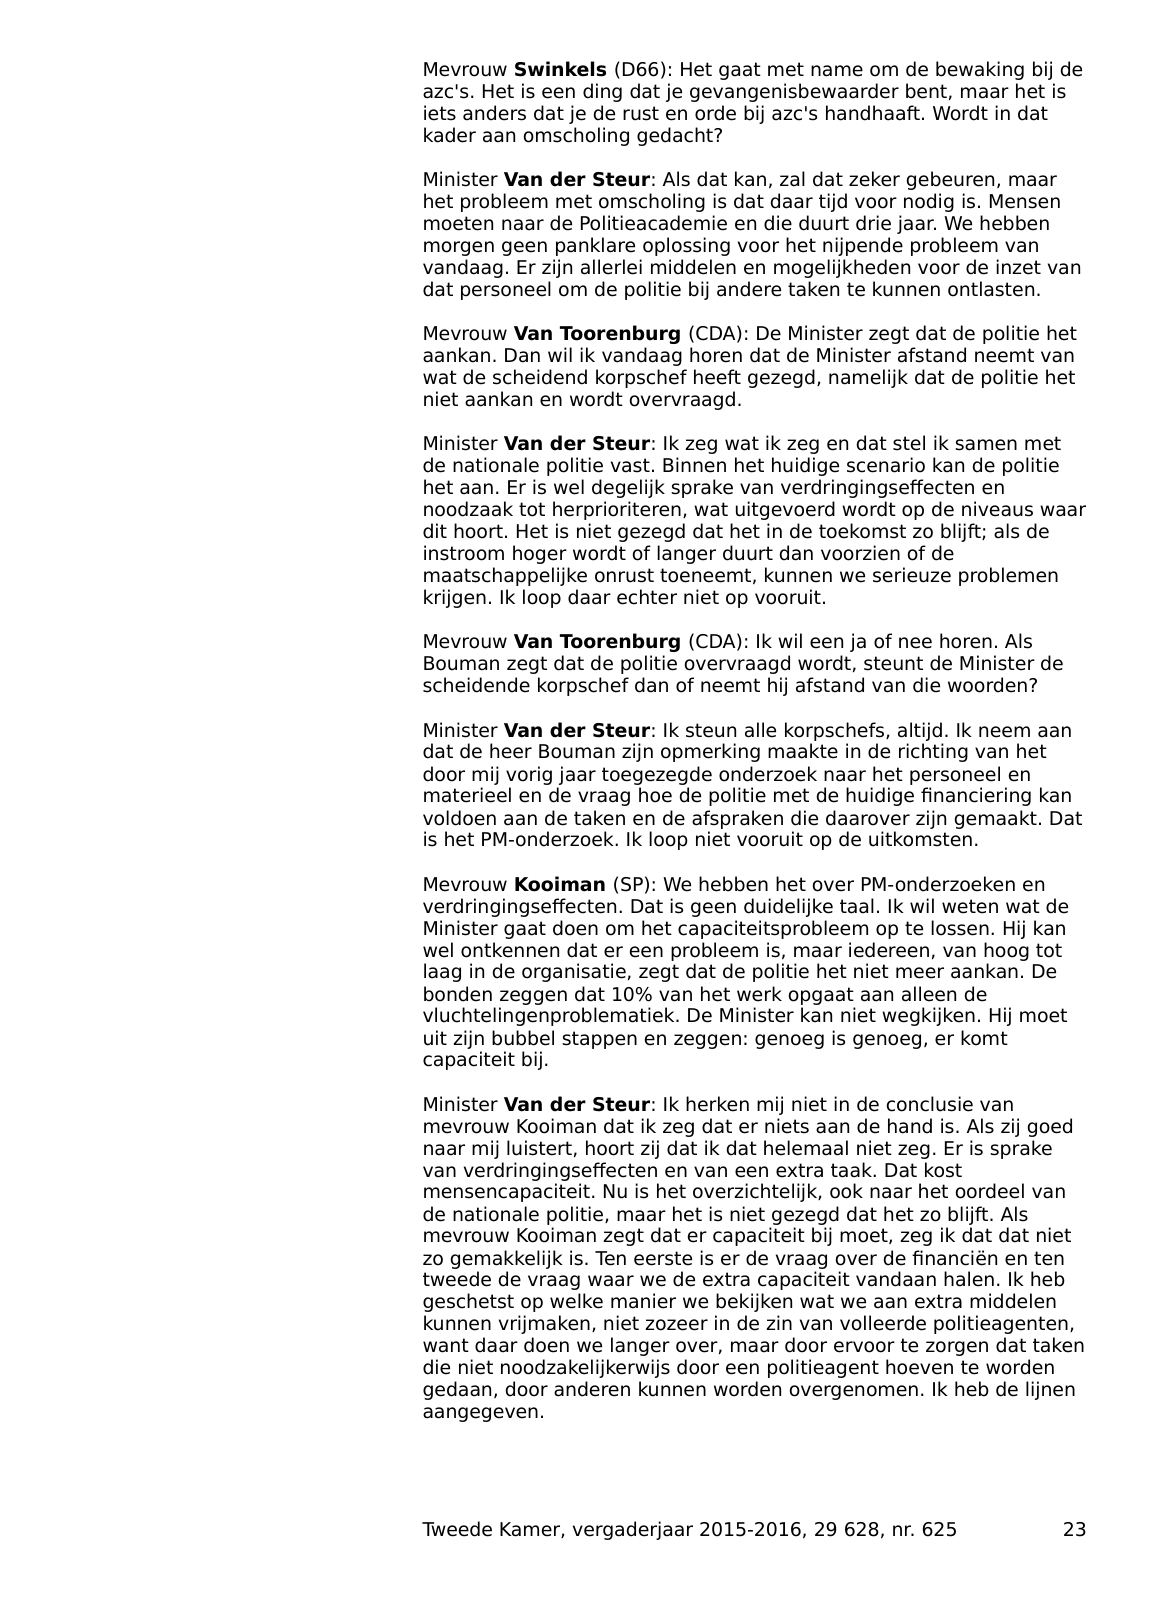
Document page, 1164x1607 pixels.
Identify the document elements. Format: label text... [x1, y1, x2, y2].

text Minister Van der Steur: Als dat kan, zal dat zeker gebeuren, maar het probleem met omscholing is dat daar tijd voor nodig is. Mensen moeten naar de Politieacademie en die duurt drie jaar. We hebben morgen geen panklare oplossing voor het nijpende probleem van vandaag. Er zijn allerlei middelen en mogelijkheden voor de inzet van dat personeel om de politie bij andere taken te kunnen ontlasten. [422, 169, 1087, 301]
text Minister Van der Steur: Ik zeg wat ik zeg en dat stel ik samen met de nationale politie vast. Binnen het huidige scenario kan de politie het aan. Er is wel degelijk sprake van verdringingseffecten en noodzaak tot herprioriteren, wat uitgevoerd wordt op de niveaus waar dit hoort. Het is niet gezegd dat het in de toekomst zo blijft; als de instroom hoger wordt of langer duurt dan voorzien of de maatschappelijke onrust toeneemt, kunnen we serieuze problemen krijgen. Ik loop daar echter niet op vooruit. [422, 433, 1087, 609]
text Mevrouw Van Toorenburg (CDA): Ik wil een ja of nee horen. Als Bouman zegt dat de politie overvraagd wordt, steunt de Minister de scheidende korpschef dan of neemt hij afstand van die woorden? [422, 631, 1087, 697]
text Mevrouw Van Toorenburg (CDA): De Minister zegt dat de politie het aankan. Dan wil ik vandaag horen dat de Minister afstand neemt van wat de scheidend korpschef heeft gezegd, namelijk dat de politie het niet aankan en wordt overvraagd. [422, 323, 1087, 411]
text Mevrouw Swinkels (D66): Het gaat met name om de bewaking bij de azc's. Het is een ding dat je gevangenisbewaarder bent, maar het is iets anders dat je de rust en orde bij azc's handhaaft. Wordt in dat kader aan omscholing gedacht? [422, 59, 1087, 147]
text Minister Van der Steur: Ik steun alle korpschefs, altijd. Ik neem aan dat de heer Bouman zijn opmerking maakte in de richting van het door mij vorig jaar toegezegde onderzoek naar het personeel en materieel en de vraag hoe de politie met de huidige financiering kan voldoen aan de taken en de afspraken die daarover zijn gemaakt. Dat is het PM-onderzoek. Ik loop niet vooruit op de uitkomsten. [422, 719, 1087, 851]
text Minister Van der Steur: Ik herken mij niet in de conclusie van mevrouw Kooiman dat ik zeg dat er niets aan de hand is. Als zij goed naar mij luistert, hoort zij dat ik dat helemaal niet zeg. Er is sprake van verdringingseffecten en van een extra taak. Dat kost mensencapaciteit. Nu is het overzichtelijk, ook naar het oordeel van de nationale politie, maar het is niet gezegd dat het zo blijft. Als mevrouw Kooiman zegt dat er capaciteit bij moet, zeg ik dat dat niet zo gemakkelijk is. Ten eerste is er de vraag over de financiën en ten tweede de vraag waar we de extra capaciteit vandaan halen. Ik heb geschetst op welke manier we bekijken wat we aan extra middelen kunnen vrijmaken, niet zozeer in de zin van volleerde politieagenten, want daar doen we langer over, maar door ervoor te zorgen dat taken die niet noodzakelijkerwijs door een politieagent hoeven te worden gedaan, door anderen kunnen worden overgenomen. Ik heb de lijnen aangegeven. [422, 1093, 1087, 1423]
text Mevrouw Kooiman (SP): We hebben het over PM-onderzoeken en verdringingseffecten. Dat is geen duidelijke taal. Ik wil weten wat de Minister gaat doen om het capaciteitsprobleem op te lossen. Hij kan wel ontkennen dat er een probleem is, maar iedereen, van hoog tot laag in de organisatie, zegt dat de politie het niet meer aankan. De bonden zeggen dat 10% van het werk opgaat aan alleen de vluchtelingenproblematiek. De Minister kan niet wegkijken. Hij moet uit zijn bubbel stappen en zeggen: genoeg is genoeg, er komt capaciteit bij. [422, 873, 1087, 1071]
